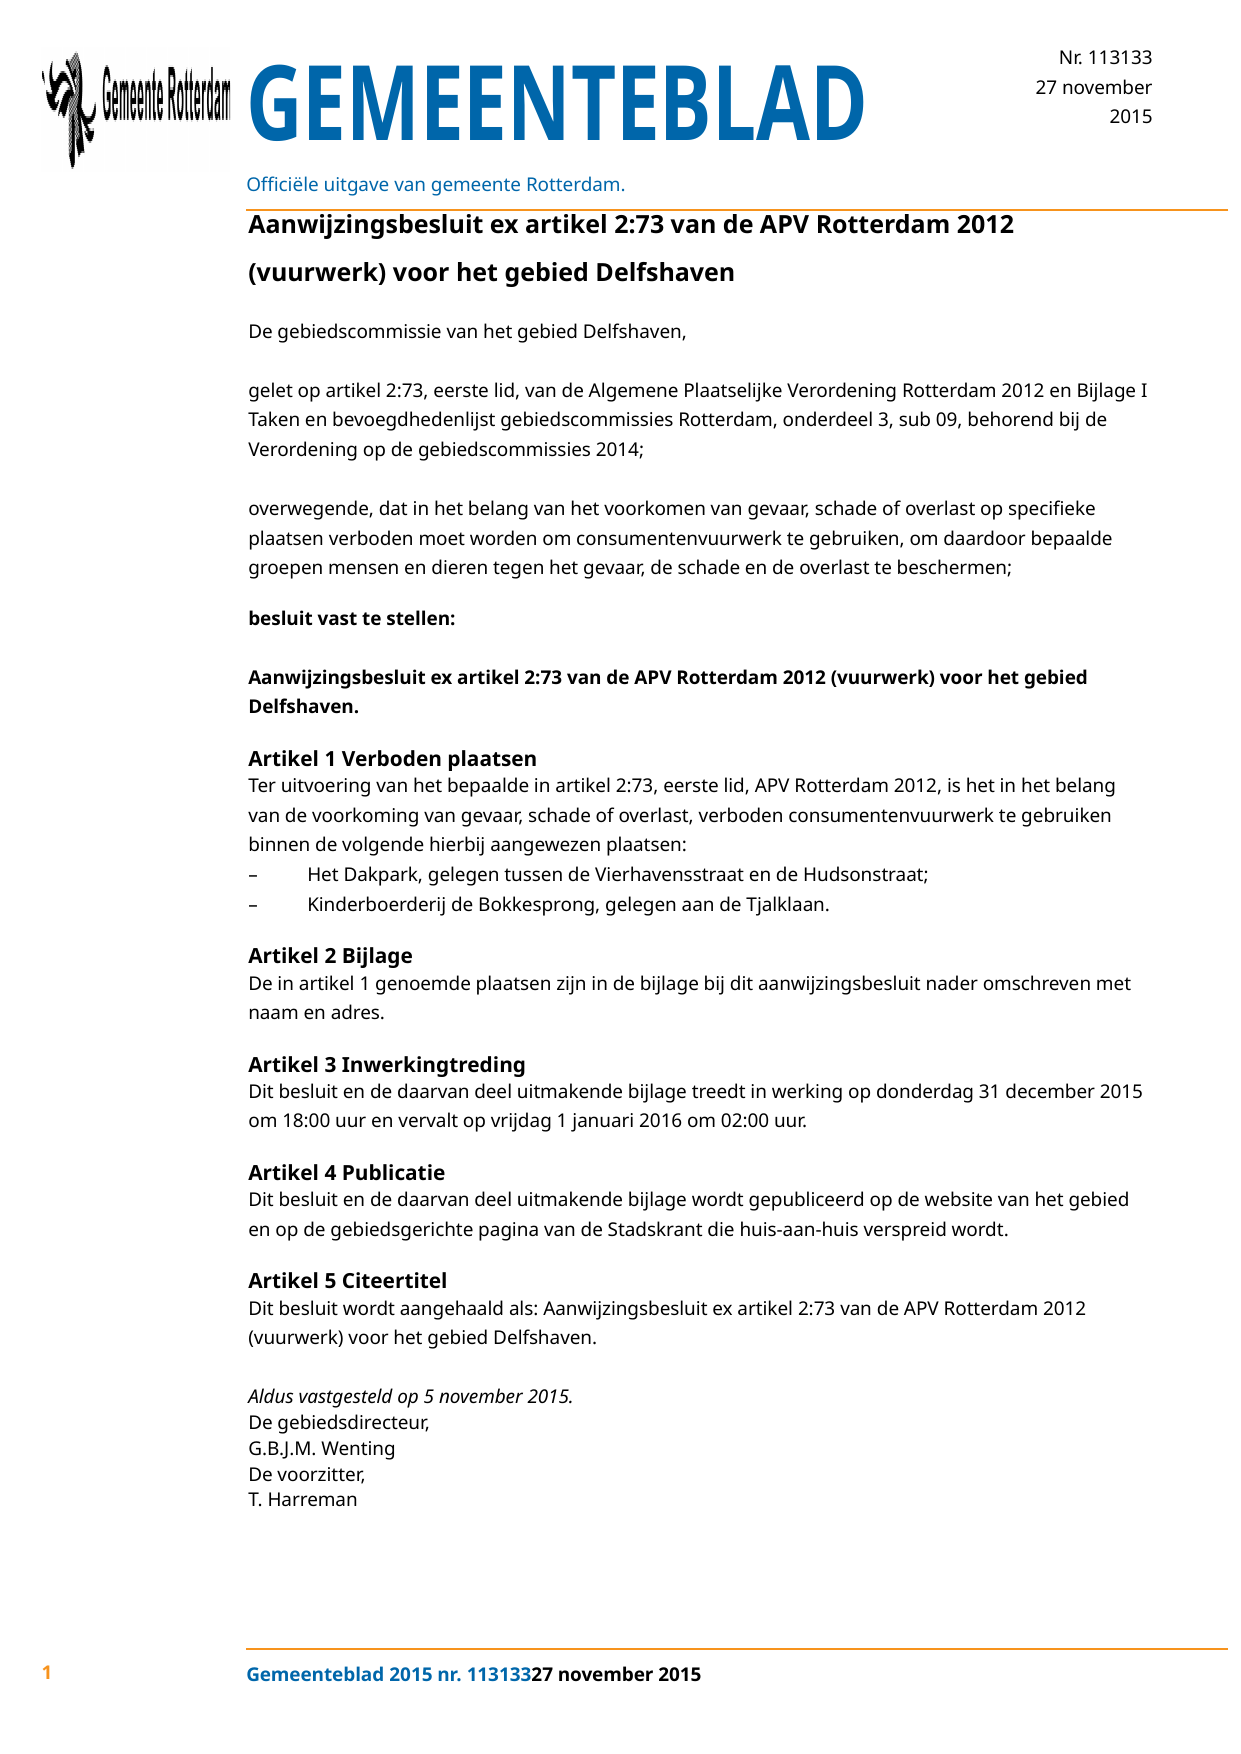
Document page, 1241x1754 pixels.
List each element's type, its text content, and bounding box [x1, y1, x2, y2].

list Kinderboerderij de Bokkesprong, gelegen aan de Tjalklaan. [248, 891, 1152, 917]
text De in artikel 1 genoemde plaatsen zijn in de bijlage bij dit aanwijzingsbesluit nader omschreven met naam en adres. [248, 970, 1152, 1025]
text overwegende, dat in het belang van het voorkomen van gevaar, schade of overlast op specifieke plaatsen verboden moet worden om consumentenvuurwerk te gebruiken, om daardoor bepaalde groepen mensen en dieren tegen het gevaar, de schade en de overlast te beschermen; [248, 495, 1152, 580]
text G.B.J.M. Wenting [248, 1435, 1152, 1461]
picture [41, 47, 231, 172]
text De gebiedscommissie van het gebied Delfshaven, [248, 318, 1152, 344]
text Artikel 2 Bijlage [248, 941, 1152, 970]
text De voorzitter, [248, 1461, 1152, 1487]
text Aanwijzingsbesluit ex artikel 2:73 van de APV Rotterdam 2012 (vuurwerk) voor het gebied Delfshaven. [248, 664, 1152, 719]
text Artikel 5 Citeertitel [248, 1267, 1152, 1295]
text Artikel 3 Inwerkingtreding [248, 1050, 1152, 1078]
text Aanwijzingsbesluit ex artikel 2:73 van de APV Rotterdam 2012 (vuurwerk) voor het gebied Delfshaven [248, 211, 1152, 288]
text De gebiedsdirecteur, [248, 1409, 1152, 1435]
text Artikel 1 Verboden plaatsen [248, 744, 1152, 772]
text besluit vast te stellen: [248, 605, 1152, 631]
text Artikel 4 Publicatie [248, 1158, 1152, 1187]
list Het Dakpark, gelegen tussen de Vierhavensstraat en de Hudsonstraat; [248, 861, 1152, 887]
text Dit besluit wordt aangehaald als: Aanwijzingsbesluit ex artikel 2:73 van de APV Rotterdam 2012 (vuurwerk) voor het gebied Delfshaven. [248, 1295, 1152, 1350]
text Dit besluit en de daarvan deel uitmakende bijlage treedt in werking op donderdag 31 december 2015 om 18:00 uur en vervalt op vrijdag 1 januari 2016 om 02:00 uur. [248, 1078, 1152, 1133]
text Aldus vastgesteld op 5 november 2015. [248, 1384, 1152, 1409]
text Dit besluit en de daarvan deel uitmakende bijlage wordt gepubliceerd op de website van het gebied en op de gebiedsgerichte pagina van de Stadskrant die huis-aan-huis verspreid wordt. [248, 1187, 1152, 1242]
text gelet op artikel 2:73, eerste lid, van de Algemene Plaatselijke Verordening Rotterdam 2012 en Bijlage I Taken en bevoegdhedenlijst gebiedscommissies Rotterdam, onderdeel 3, sub 09, behorend bij de Verordening op de gebiedscommissies 2014; [248, 377, 1152, 462]
text Ter uitvoering van het bepaalde in artikel 2:73, eerste lid, APV Rotterdam 2012, is het in het belang van de voorkoming van gevaar, schade of overlast, verboden consumentenvuurwerk te gebruiken binnen de volgende hierbij aangewezen plaatsen: [248, 772, 1152, 857]
text T. Harreman [248, 1487, 1152, 1512]
